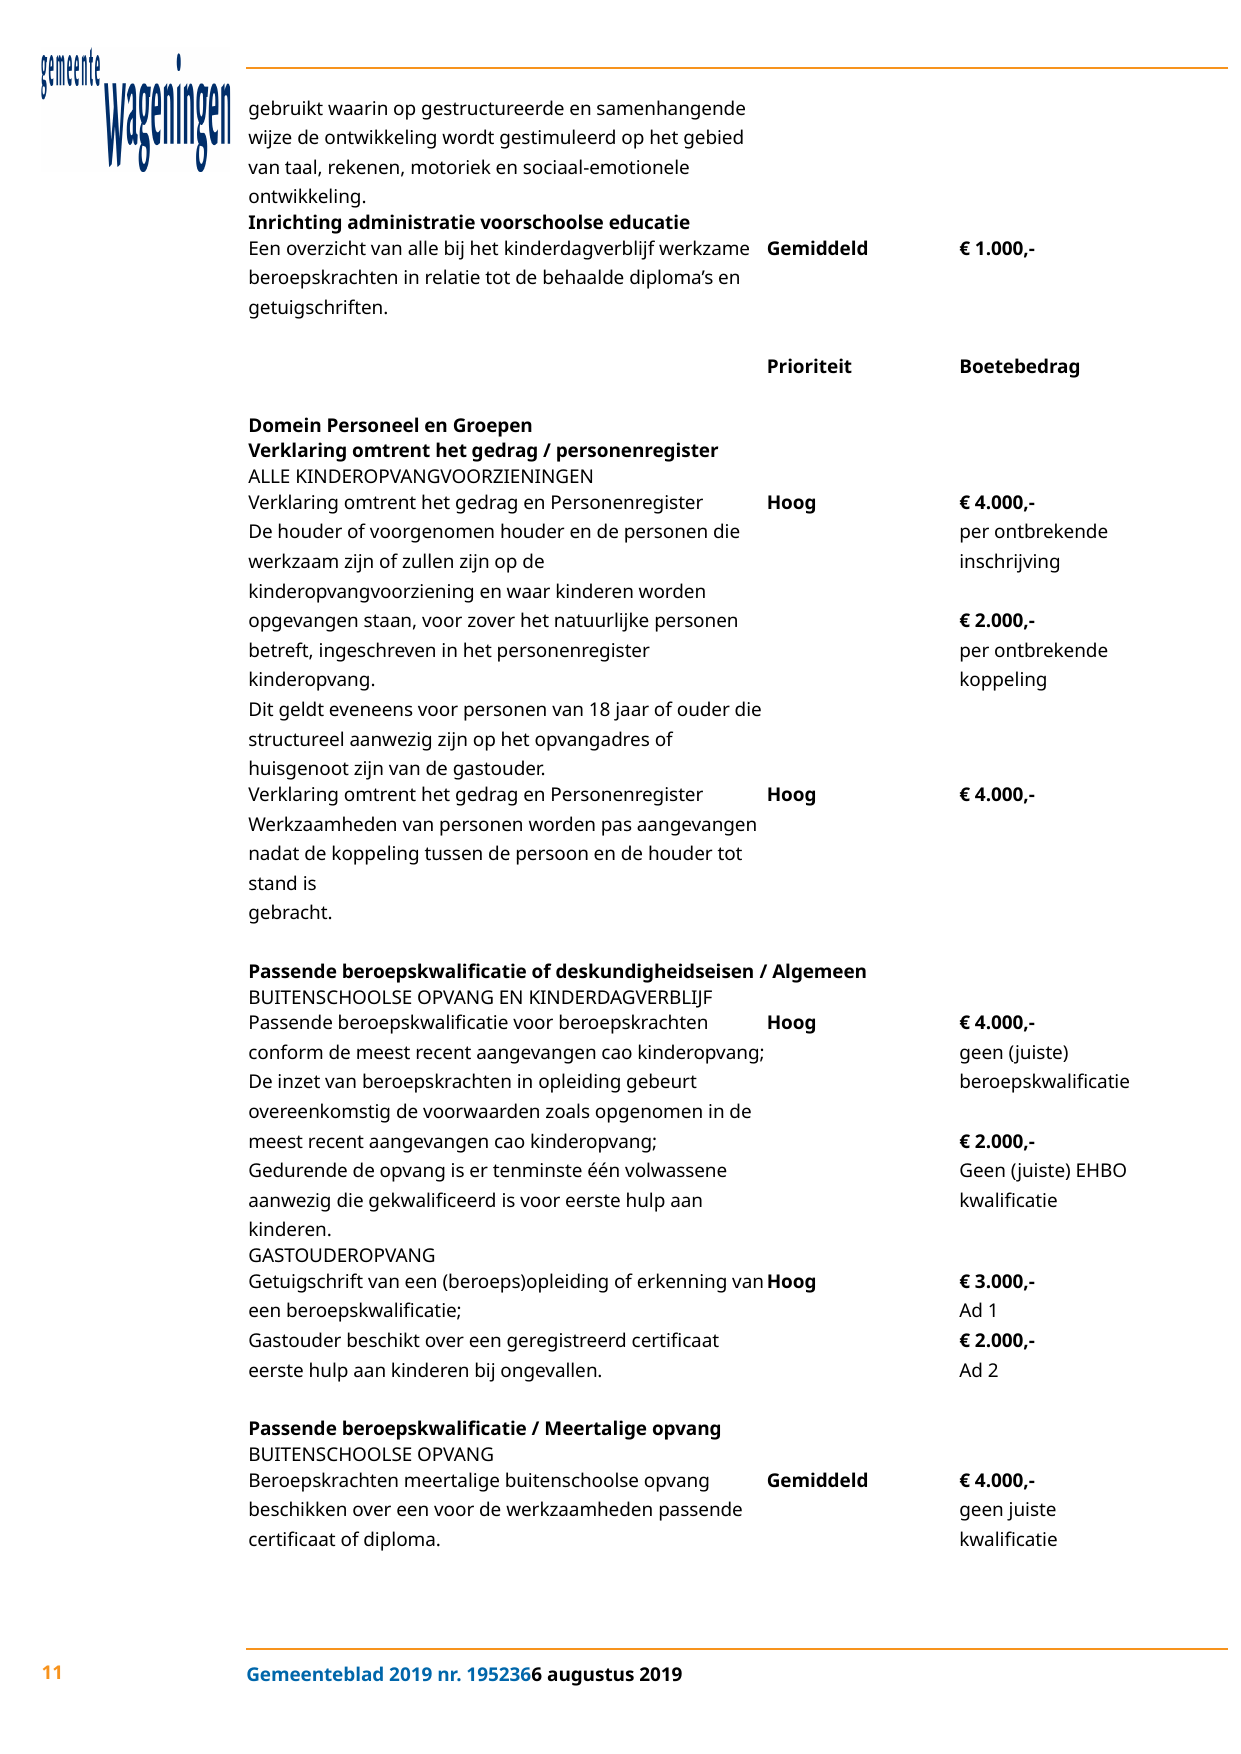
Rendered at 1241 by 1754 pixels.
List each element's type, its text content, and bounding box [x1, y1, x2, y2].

table_cell Beroepskrachten meertalige buitenschoolse opvang beschikken over een voor de werkzaamheden passende certificaat of diploma. [248, 1467, 767, 1581]
table_cell € 4.000,- [959, 781, 1152, 925]
table_cell Hoog [767, 1268, 959, 1383]
table_header Domein Personeel en Groepen [248, 353, 767, 438]
table_cell Verklaring omtrent het gedrag en Personenregister Werkzaamheden van personen worden pas aangevangen nadat de koppeling tussen de persoon en de houder tot stand is gebracht. [248, 781, 767, 925]
table_cell Hoog [767, 489, 959, 781]
table_cell Hoog [767, 781, 959, 925]
table_cell BUITENSCHOOLSE OPVANG [248, 1441, 1152, 1467]
table_cell GASTOUDEROPVANG [248, 1243, 1152, 1268]
table_header Prioriteit [767, 353, 959, 438]
table_cell [767, 95, 959, 209]
table_cell BUITENSCHOOLSE OPVANG EN KINDERDAGVERBLIJF [248, 984, 1152, 1009]
table_cell € 4.000,- geen juiste kwalificatie [959, 1467, 1152, 1581]
table_cell Passende beroepskwalificatie voor beroepskrachten conform de meest recent aangevangen cao kinderopvang; De inzet van beroepskrachten in opleiding gebeurt overeenkomstig de voorwaarden zoals opgenomen in de meest recent aangevangen cao kinderopvang; Gedurende de opvang is er tenminste één volwassene aanwezig die gekwalificeerd is voor eerste hulp aan kinderen. [248, 1010, 767, 1242]
table_cell € 1.000,- [959, 235, 1152, 320]
table_cell Een overzicht van alle bij het kinderdagverblijf werkzame beroepskrachten in relatie tot de behaalde diploma’s en getuigschriften. [248, 235, 767, 320]
table_header Passende beroepskwalificatie / Meertalige opvang [248, 1416, 1152, 1441]
table_cell Inrichting administratie voorschoolse educatie [248, 209, 1152, 235]
table_cell € 3.000,- Ad 1 € 2.000,- Ad 2 [959, 1268, 1152, 1383]
table_cell Verklaring omtrent het gedrag / personenregister [248, 438, 1152, 463]
table_cell € 4.000,- geen (juiste) beroepskwalificatie € 2.000,- Geen (juiste) EHBO kwalificatie [959, 1010, 1152, 1242]
table_cell gebruikt waarin op gestructureerde en samenhangende wijze de ontwikkeling wordt gestimuleerd op het gebied van taal, rekenen, motoriek en sociaal-emotionele ontwikkeling. [248, 95, 767, 209]
table_header Boetebedrag [959, 353, 1152, 438]
table_header Passende beroepskwalificatie of deskundigheidseisen / Algemeen [248, 958, 1152, 984]
table_cell ALLE KINDEROPVANGVOORZIENINGEN [248, 464, 1152, 489]
table_cell € 4.000,- per ontbrekende inschrijving € 2.000,- per ontbrekende koppeling [959, 489, 1152, 781]
table_cell Hoog [767, 1010, 959, 1242]
table_cell Getuigschrift van een (beroeps)opleiding of erkenning van een beroepskwalificatie; Gastouder beschikt over een geregistreerd certificaat eerste hulp aan kinderen bij ongevallen. [248, 1268, 767, 1383]
table_cell [959, 95, 1152, 209]
picture [41, 47, 231, 172]
table_cell Gemiddeld [767, 235, 959, 320]
table_cell Gemiddeld [767, 1467, 959, 1581]
table_cell Verklaring omtrent het gedrag en Personenregister De houder of voorgenomen houder en de personen die werkzaam zijn of zullen zijn op de kinderopvangvoorziening en waar kinderen worden opgevangen staan, voor zover het natuurlijke personen betreft, ingeschreven in het personenregister kinderopvang. Dit geldt eveneens voor personen van 18 jaar of ouder die structureel aanwezig zijn op het opvangadres of huisgenoot zijn van de gastouder. [248, 489, 767, 781]
